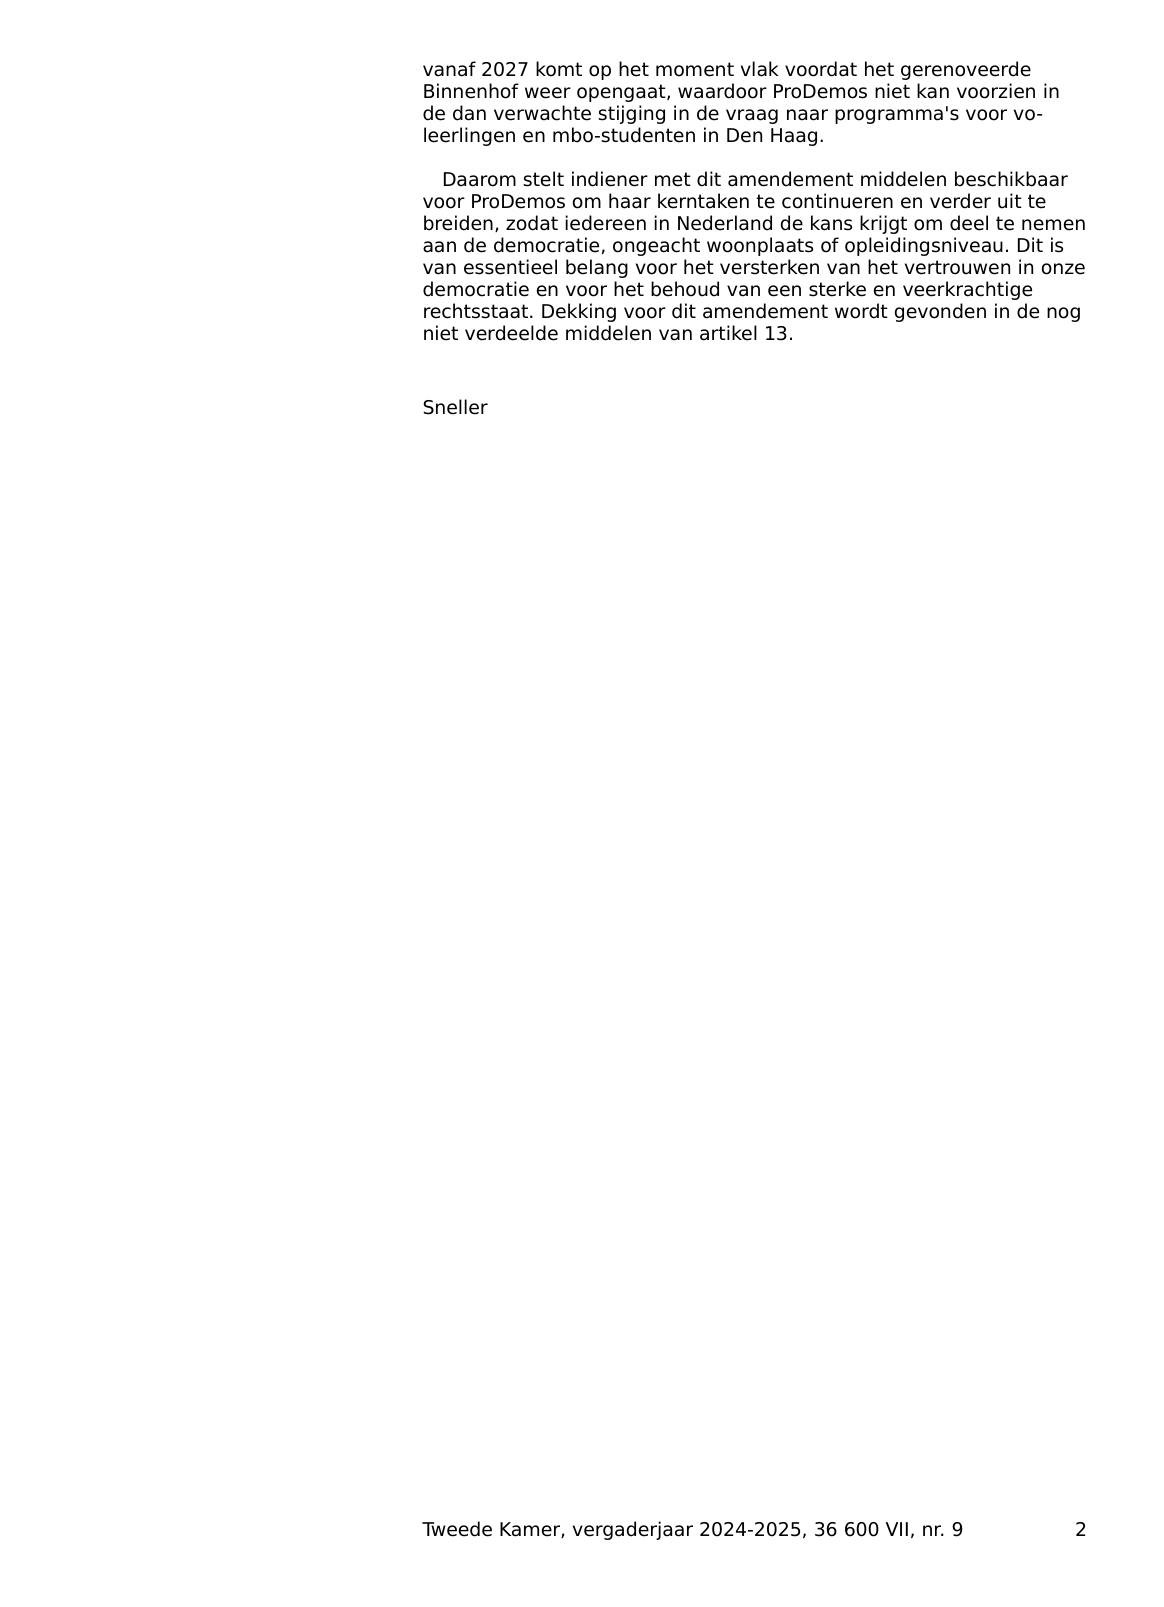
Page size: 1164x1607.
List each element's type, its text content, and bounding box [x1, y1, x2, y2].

text Daarom stelt indiener met dit amendement middelen beschikbaar voor ProDemos om haar kerntaken te continueren en verder uit te breiden, zodat iedereen in Nederland de kans krijgt om deel te nemen aan de democratie, ongeacht woonplaats of opleidingsniveau. Dit is van essentieel belang voor het versterken van het vertrouwen in onze democratie en voor het behoud van een sterke en veerkrachtige rechtsstaat. Dekking voor dit amendement wordt gevonden in de nog niet verdeelde middelen van artikel 13. [422, 169, 1087, 345]
text vanaf 2027 komt op het moment vlak voordat het gerenoveerde Binnenhof weer opengaat, waardoor ProDemos niet kan voorzien in de dan verwachte stijging in de vraag naar programma's voor vo-leerlingen en mbo-studenten in Den Haag. [422, 59, 1087, 147]
text Sneller [422, 375, 1087, 419]
